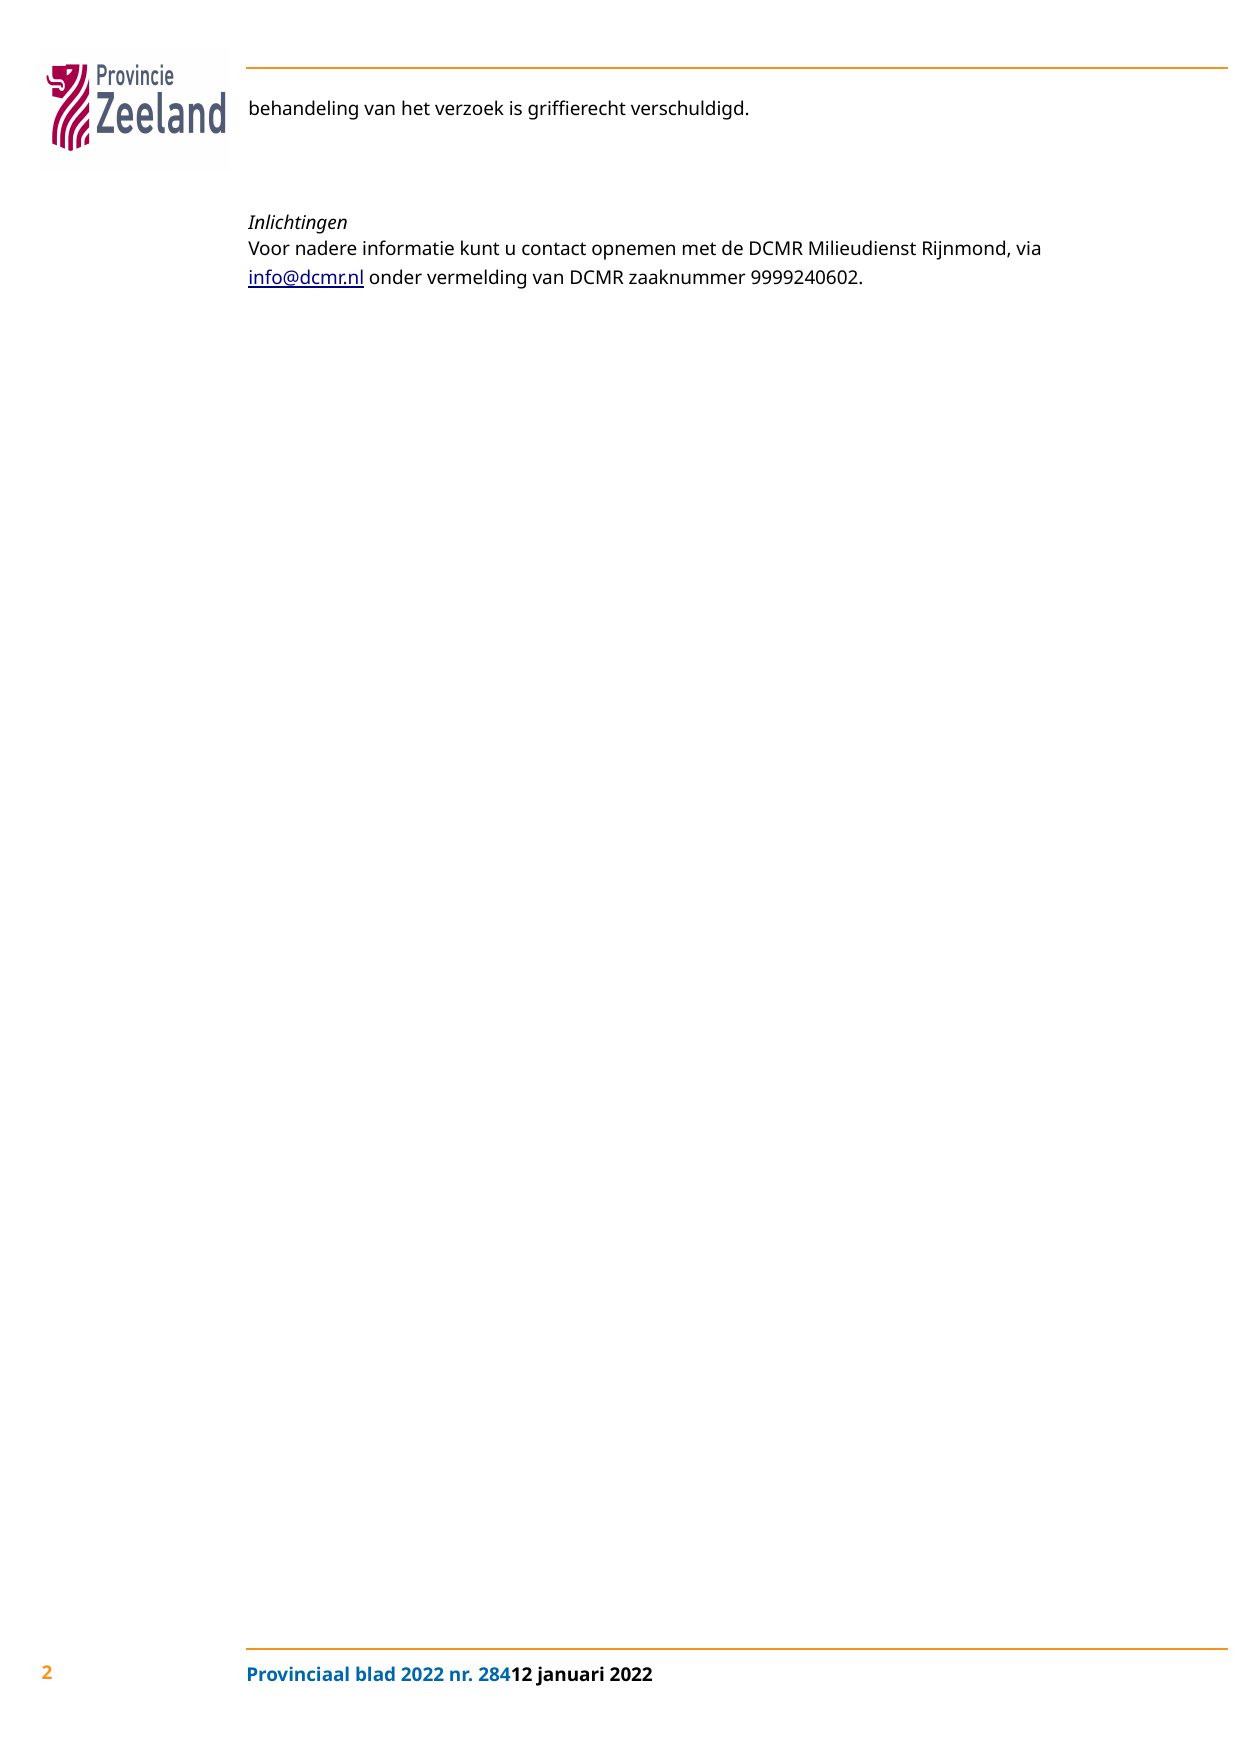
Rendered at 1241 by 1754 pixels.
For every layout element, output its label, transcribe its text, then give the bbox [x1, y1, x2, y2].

text behandeling van het verzoek is griffierecht verschuldigd. [248, 95, 1152, 121]
text Voor nadere informatie kunt u contact opnemen met de DCMR Milieudienst Rijnmond, via info@dcmr.nl onder vermelding van DCMR zaaknummer 9999240602. [248, 235, 1152, 290]
text Inlichtingen [248, 209, 1152, 235]
picture [41, 47, 231, 172]
